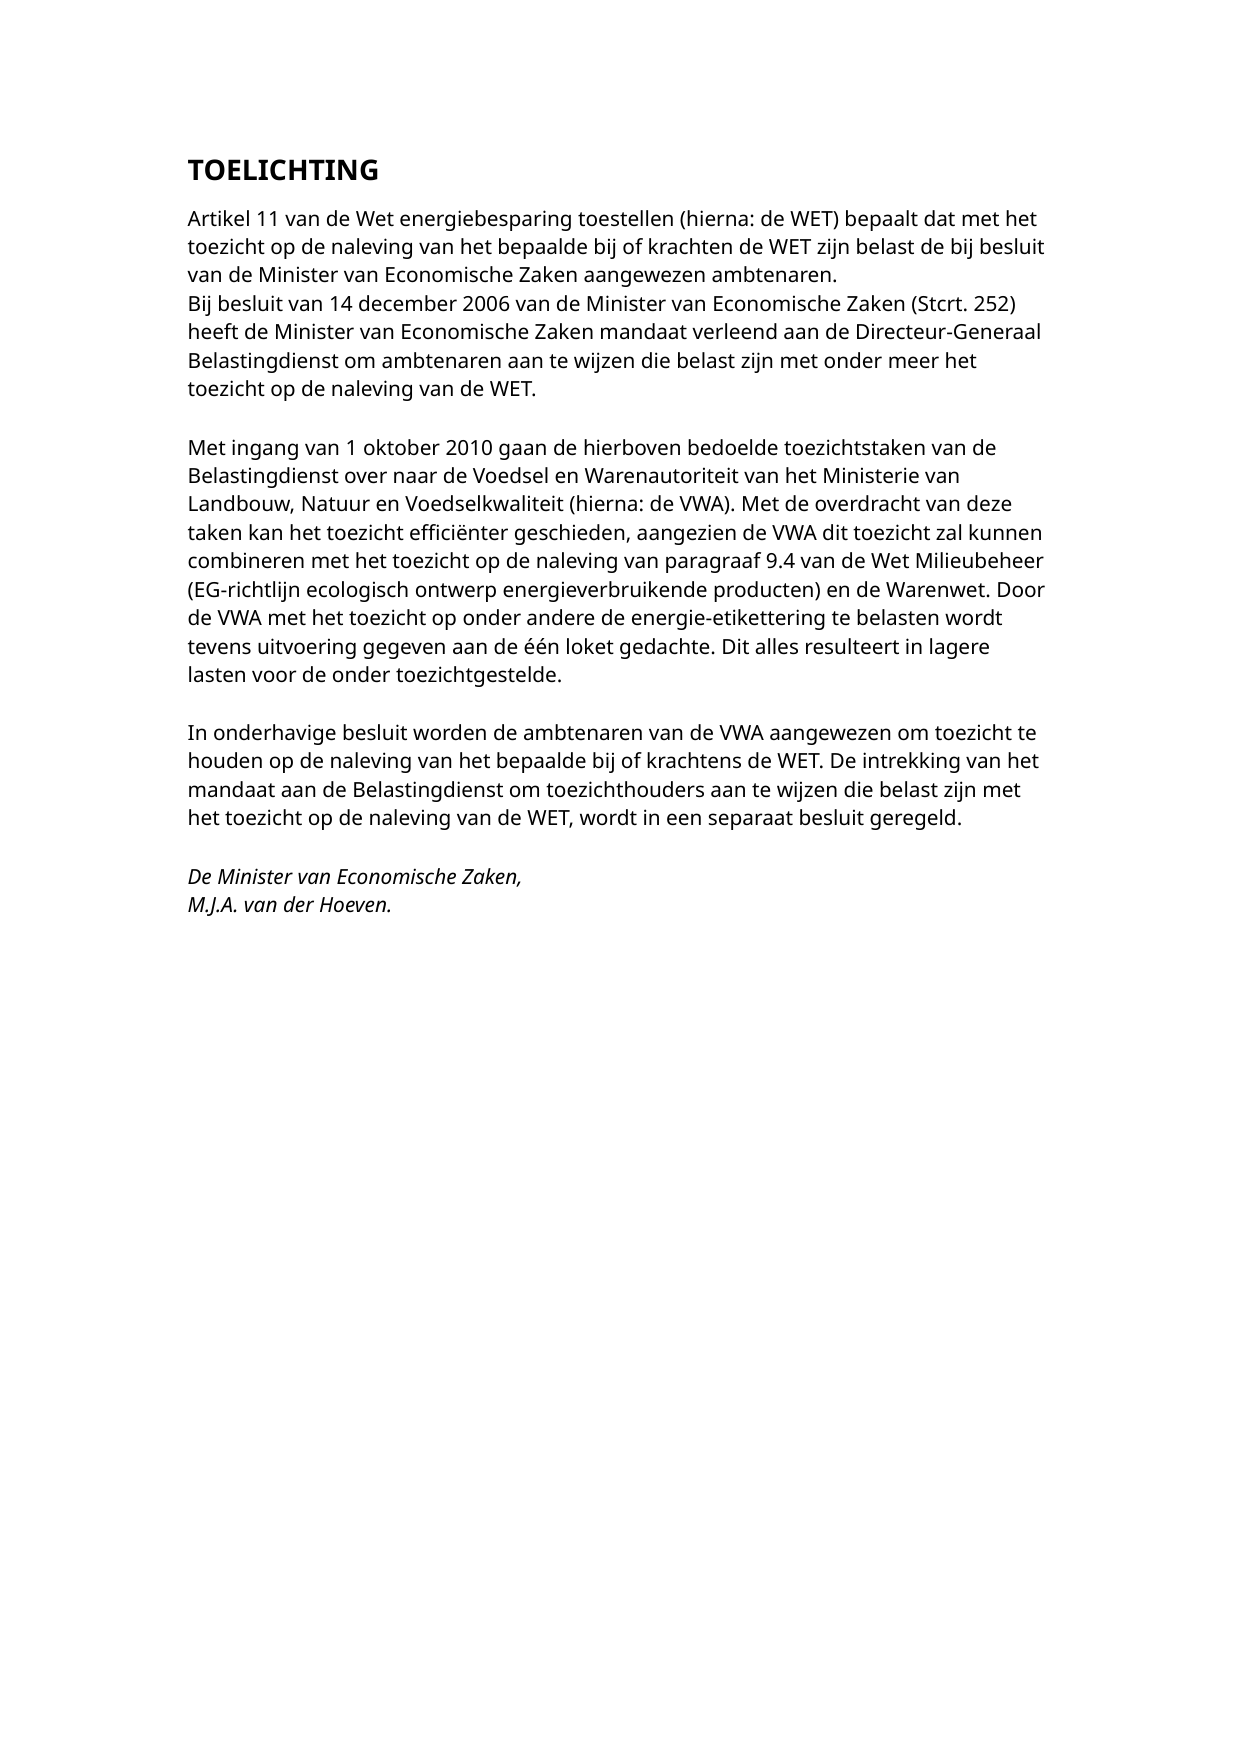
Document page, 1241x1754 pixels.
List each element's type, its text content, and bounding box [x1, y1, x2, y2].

text In onderhavige besluit worden de ambtenaren van de VWA aangewezen om toezicht te houden op de naleving van het bepaalde bij of krachtens de WET. De intrekking van het mandaat aan de Belastingdienst om toezichthouders aan te wijzen die belast zijn met het toezicht op de naleving van de WET, wordt in een separaat besluit geregeld. [187, 718, 1053, 832]
text Met ingang van 1 oktober 2010 gaan de hierboven bedoelde toezichtstaken van de Belastingdienst over naar de Voedsel en Warenautoriteit van het Ministerie van Landbouw, Natuur en Voedselkwaliteit (hierna: de VWA). Met de overdracht van deze taken kan het toezicht efficiënter geschieden, aangezien de VWA dit toezicht zal kunnen combineren met het toezicht op de naleving van paragraaf 9.4 van de Wet Milieubeheer (EG-richtlijn ecologisch ontwerp energieverbruikende producten) en de Warenwet. Door de VWA met het toezicht op onder andere de energie-etikettering te belasten wordt tevens uitvoering gegeven aan de één loket gedachte. Dit alles resulteert in lagere lasten voor de onder toezichtgestelde. [187, 433, 1053, 689]
text Artikel 11 van de Wet energiebesparing toestellen (hierna: de WET) bepaalt dat met het toezicht op de naleving van het bepaalde bij of krachten de WET zijn belast de bij besluit van de Minister van Economische Zaken aangewezen ambtenaren. [187, 204, 1053, 289]
text Bij besluit van 14 december 2006 van de Minister van Economische Zaken (Stcrt. 252) heeft de Minister van Economische Zaken mandaat verleend aan de Directeur-Generaal Belastingdienst om ambtenaren aan te wijzen die belast zijn met onder meer het toezicht op de naleving van de WET. [187, 289, 1053, 403]
text M.J.A. van der Hoeven. [187, 890, 1053, 919]
subtitle TOELICHTING [187, 150, 1053, 189]
text De Minister van Economische Zaken, [187, 862, 1053, 890]
